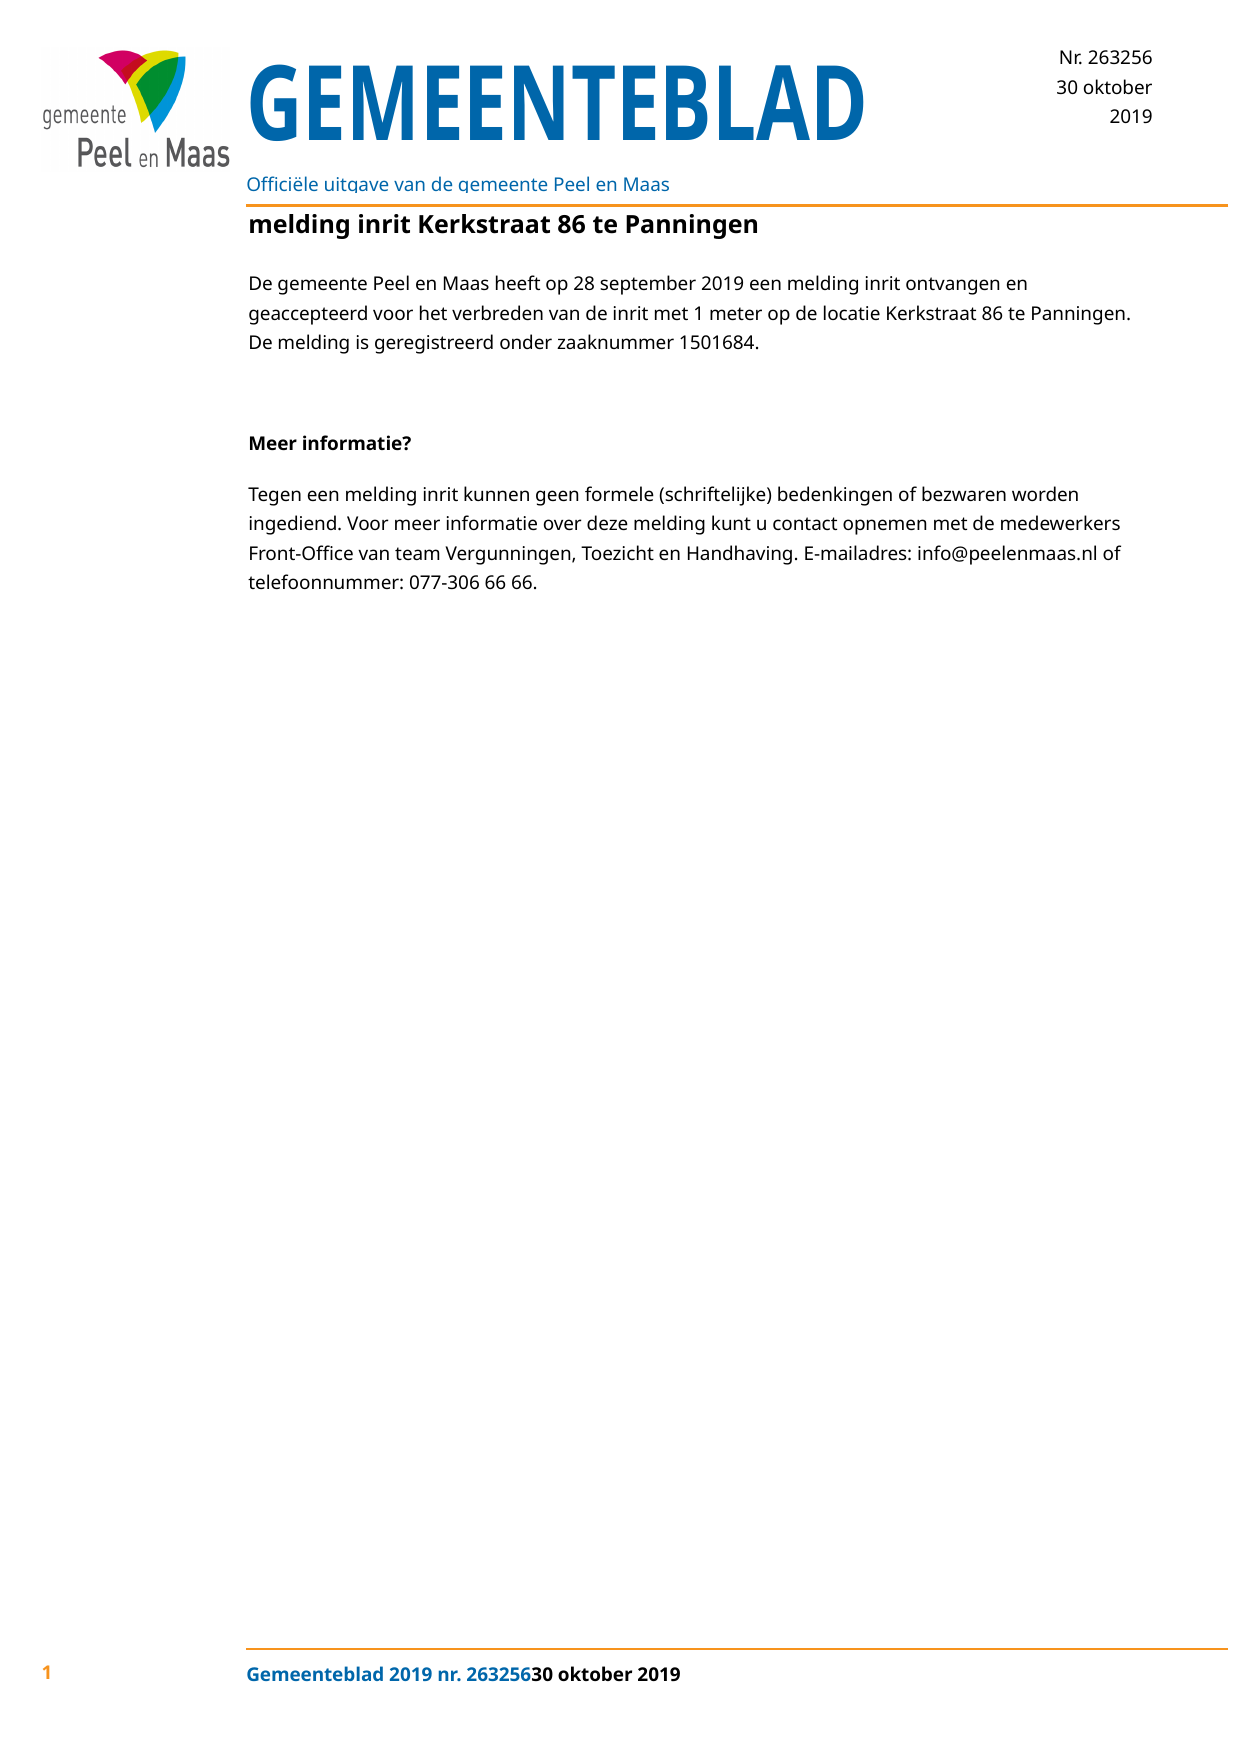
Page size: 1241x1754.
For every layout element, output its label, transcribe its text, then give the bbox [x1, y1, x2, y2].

text De gemeente Peel en Maas heeft op 28 september 2019 een melding inrit ontvangen en geaccepteerd voor het verbreden van de inrit met 1 meter op de locatie Kerkstraat 86 te Panningen. De melding is geregistreerd onder zaaknummer 1501684. [248, 270, 1152, 355]
picture [41, 47, 231, 172]
text Meer informatie? [248, 430, 1152, 456]
text Tegen een melding inrit kunnen geen formele (schriftelijke) bedenkingen of bezwaren worden ingediend. Voor meer informatie over deze melding kunt u contact opnemen met de medewerkers Front-Office van team Vergunningen, Toezicht en Handhaving. E-mailadres: info@peelenmaas.nl of telefoonnummer: 077-306 66 66. [248, 481, 1152, 595]
text melding inrit Kerkstraat 86 te Panningen [248, 207, 1152, 241]
